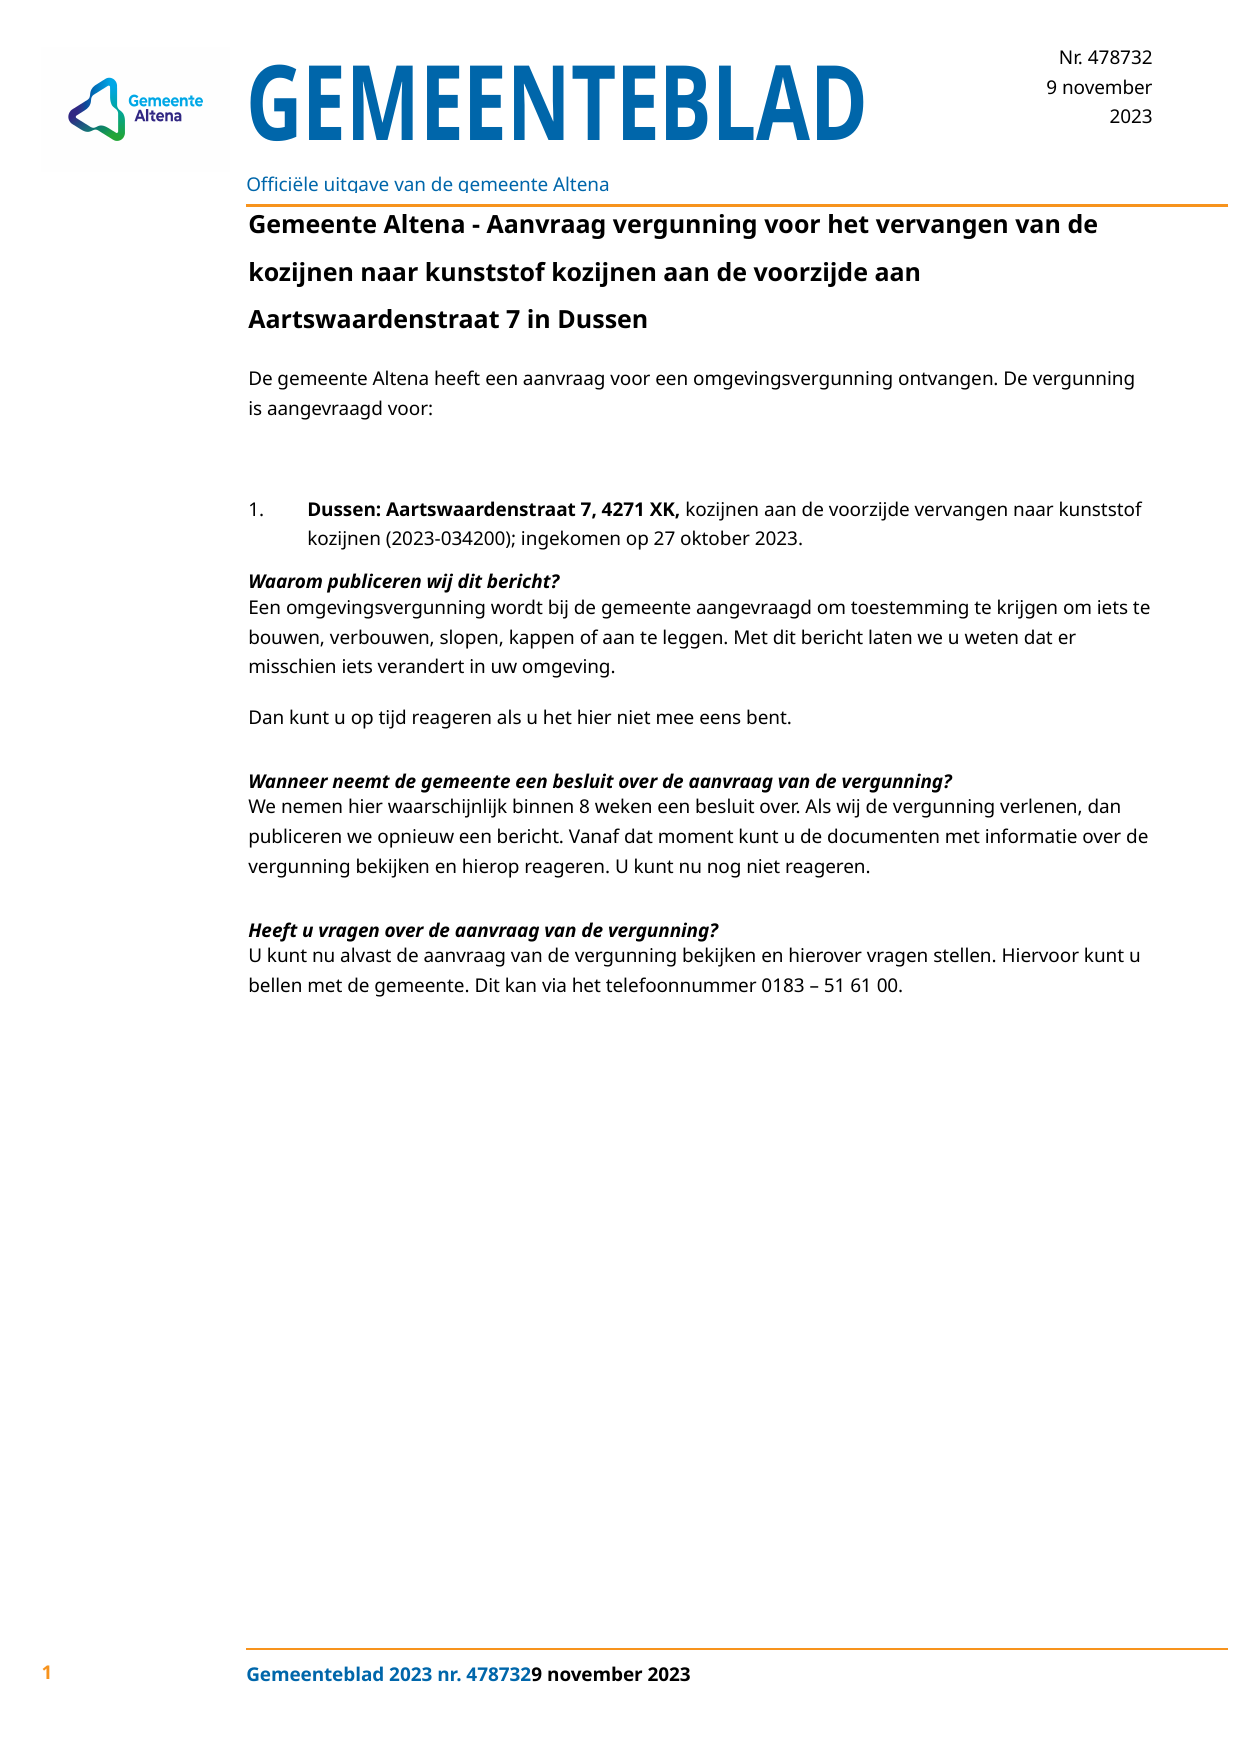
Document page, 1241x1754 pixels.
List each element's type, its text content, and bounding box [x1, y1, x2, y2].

list Dussen: Aartswaardenstraat 7, 4271 XK, kozijnen aan de voorzijde vervangen naar kunststof kozijnen (2023-034200); ingekomen op 27 oktober 2023. [248, 496, 1152, 551]
text Dan kunt u op tijd reageren als u het hier niet mee eens bent. [248, 704, 1152, 730]
text Waarom publiceren wij dit bericht? [248, 569, 1152, 594]
text Een omgevingsvergunning wordt bij de gemeente aangevraagd om toestemming te krijgen om iets te bouwen, verbouwen, slopen, kappen of aan te leggen. Met dit bericht laten we u weten dat er misschien iets verandert in uw omgeving. [248, 594, 1152, 679]
text We nemen hier waarschijnlijk binnen 8 weken een besluit over. Als wij de vergunning verlenen, dan publiceren we opnieuw een bericht. Vanaf dat moment kunt u de documenten met informatie over de vergunning bekijken en hierop reageren. U kunt nu nog niet reageren. [248, 794, 1152, 878]
text Heeft u vragen over de aanvraag van de vergunning? [248, 917, 1152, 942]
text Wanneer neemt de gemeente een besluit over de aanvraag van de vergunning? [248, 768, 1152, 794]
text Gemeente Altena - Aanvraag vergunning voor het vervangen van de kozijnen naar kunststof kozijnen aan de voorzijde aan Aartswaardenstraat 7 in Dussen [248, 207, 1152, 336]
text U kunt nu alvast de aanvraag van de vergunning bekijken en hierover vragen stellen. Hiervoor kunt u bellen met de gemeente. Dit kan via het telefoonnummer 0183 – 51 61 00. [248, 942, 1152, 998]
picture [41, 47, 231, 172]
text De gemeente Altena heeft een aanvraag voor een omgevingsvergunning ontvangen. De vergunning is aangevraagd voor: [248, 366, 1152, 421]
